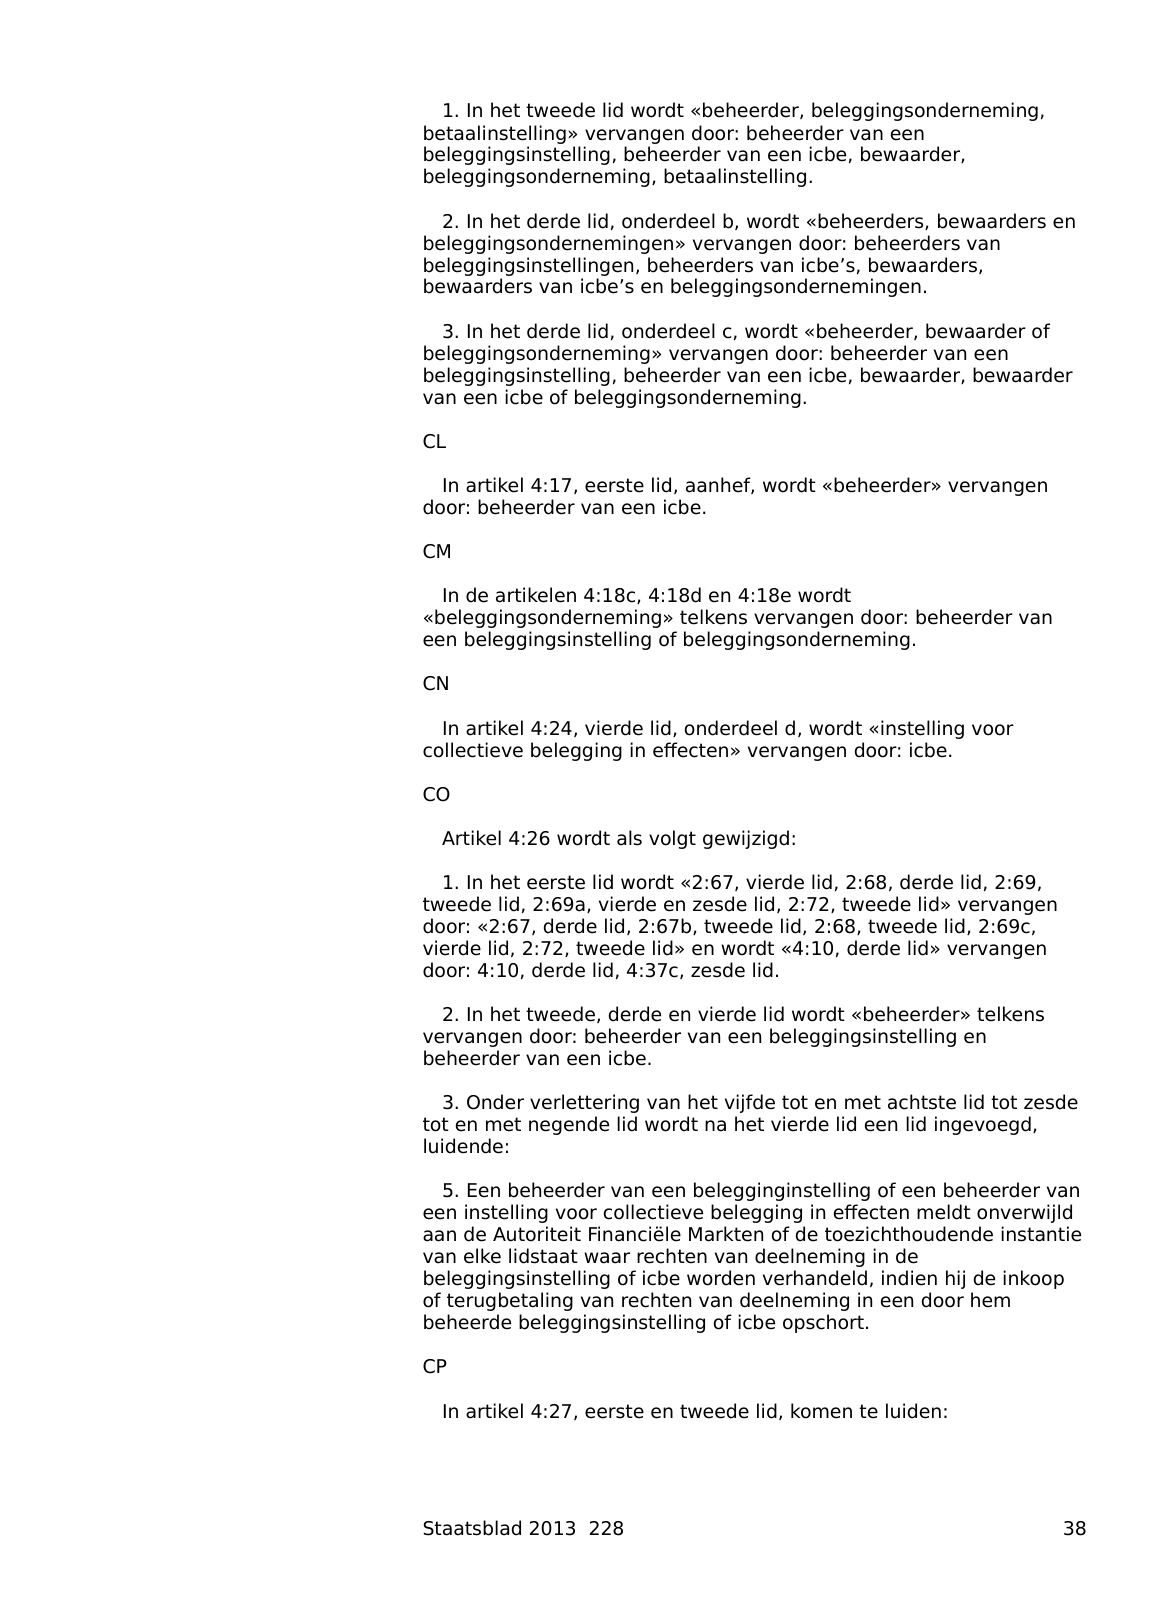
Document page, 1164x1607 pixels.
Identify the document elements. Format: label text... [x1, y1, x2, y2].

text 3. Onder verlettering van het vijfde tot en met achtste lid tot zesde tot en met negende lid wordt na het vierde lid een lid ingevoegd, luidende: [422, 1092, 1087, 1158]
text CO [422, 784, 1087, 806]
text In de artikelen 4:18c, 4:18d en 4:18e wordt «beleggingsonderneming» telkens vervangen door: beheerder van een beleggingsinstelling of beleggingsonderneming. [422, 585, 1087, 651]
text CP [422, 1356, 1087, 1378]
text In artikel 4:17, eerste lid, aanhef, wordt «beheerder» vervangen door: beheerder van een icbe. [422, 475, 1087, 519]
text 2. In het tweede, derde en vierde lid wordt «beheerder» telkens vervangen door: beheerder van een beleggingsinstelling en beheerder van een icbe. [422, 1004, 1087, 1070]
text 2. In het derde lid, onderdeel b, wordt «beheerders, bewaarders en beleggingsondernemingen» vervangen door: beheerders van beleggingsinstellingen, beheerders van icbe’s, bewaarders, bewaarders van icbe’s en beleggingsondernemingen. [422, 211, 1087, 298]
text In artikel 4:27, eerste en tweede lid, komen te luiden: [422, 1401, 1087, 1422]
text 1. In het tweede lid wordt «beheerder, beleggingsonderneming, betaalinstelling» vervangen door: beheerder van een beleggingsinstelling, beheerder van een icbe, bewaarder, beleggingsonderneming, betaalinstelling. [422, 100, 1087, 188]
text CM [422, 541, 1087, 563]
text CN [422, 673, 1087, 695]
text In artikel 4:24, vierde lid, onderdeel d, wordt «instelling voor collectieve belegging in effecten» vervangen door: icbe. [422, 717, 1087, 761]
text Artikel 4:26 wordt als volgt gewijzigd: [422, 828, 1087, 850]
text 1. In het eerste lid wordt «2:67, vierde lid, 2:68, derde lid, 2:69, tweede lid, 2:69a, vierde en zesde lid, 2:72, tweede lid» vervangen door: «2:67, derde lid, 2:67b, tweede lid, 2:68, tweede lid, 2:69c, vierde lid, 2:72, tweede lid» en wordt «4:10, derde lid» vervangen door: 4:10, derde lid, 4:37c, zesde lid. [422, 872, 1087, 982]
text 5. Een beheerder van een belegginginstelling of een beheerder van een instelling voor collectieve belegging in effecten meldt onverwijld aan de Autoriteit Financiële Markten of de toezichthoudende instantie van elke lidstaat waar rechten van deelneming in de beleggingsinstelling of icbe worden verhandeld, indien hij de inkoop of terugbetaling van rechten van deelneming in een door hem beheerde beleggingsinstelling of icbe opschort. [422, 1180, 1087, 1334]
text CL [422, 431, 1087, 453]
text 3. In het derde lid, onderdeel c, wordt «beheerder, bewaarder of beleggingsonderneming» vervangen door: beheerder van een beleggingsinstelling, beheerder van een icbe, bewaarder, bewaarder van een icbe of beleggingsonderneming. [422, 321, 1087, 408]
